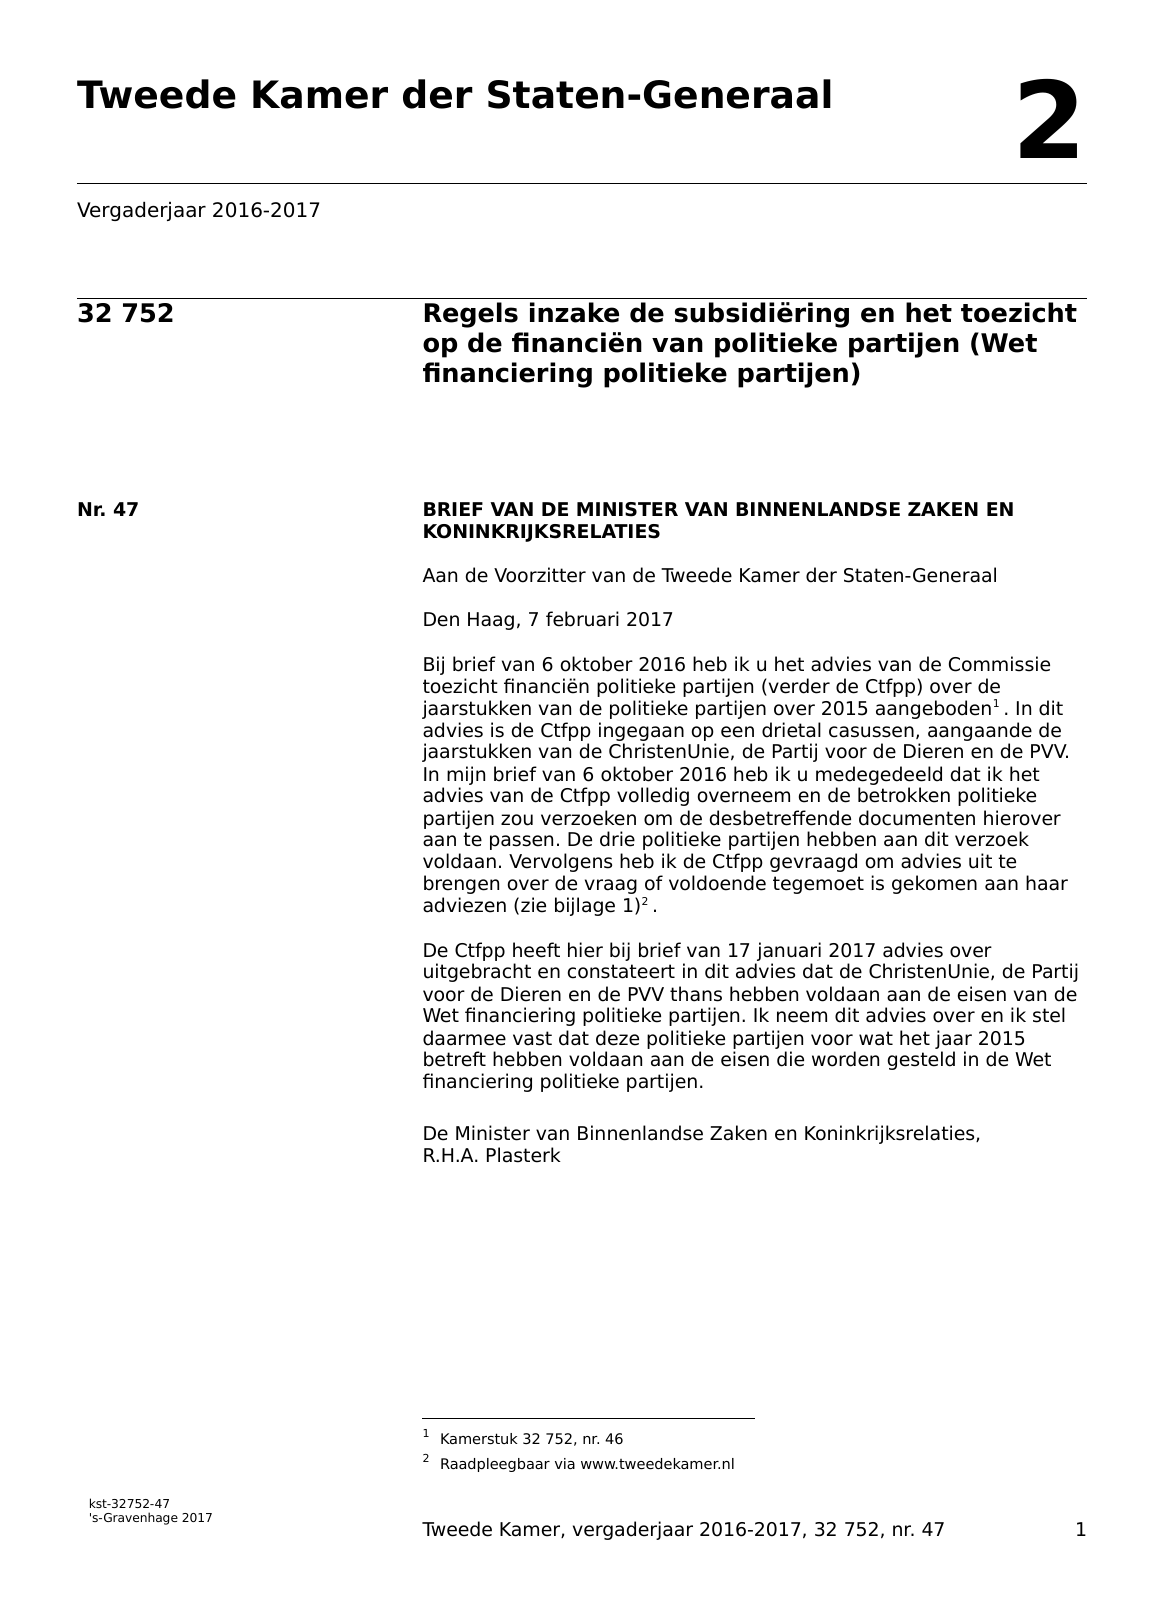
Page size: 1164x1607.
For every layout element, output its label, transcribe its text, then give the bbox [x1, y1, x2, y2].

subtitle 32 752 Regels inzake de subsidiëring en het toezicht op de financiën van politieke partijen (Wet financiering politieke partijen) [77, 299, 1087, 388]
table_cell Vergaderjaar 2016-2017 [77, 184, 1087, 298]
text Kamerstuk 32 752, nr. 46 [422, 1427, 1087, 1449]
text kst-32752-47 [88, 1497, 323, 1511]
text Aan de Voorzitter van de Tweede Kamer der Staten-Generaal [422, 565, 1087, 587]
text Den Haag, 7 februari 2017 [422, 609, 1087, 631]
text Bij brief van 6 oktober 2016 heb ik u het advies van de Commissie toezicht financiën politieke partijen (verder de Ctfpp) over de jaarstukken van de politieke partijen over 2015 aangeboden. In dit advies is de Ctfpp ingegaan op een drietal casussen, aangaande de jaarstukken van de ChristenUnie, de Partij voor de Dieren en de PVV. In mijn brief van 6 oktober 2016 heb ik u medegedeeld dat ik het advies van de Ctfpp volledig overneem en de betrokken politieke partijen zou verzoeken om de desbetreffende documenten hierover aan te passen. De drie politieke partijen hebben aan dit verzoek voldaan. Vervolgens heb ik de Ctfpp gevraagd om advies uit te brengen over de vraag of voldoende tegemoet is gekomen aan haar adviezen (zie bijlage 1). [422, 653, 1087, 917]
text Raadpleegbaar via www.tweedekamer.nl [422, 1452, 1087, 1474]
table_header Tweede Kamer der Staten-Generaal [77, 59, 886, 183]
text De Minister van Binnenlandse Zaken en Koninkrijksrelaties, R.H.A. Plasterk [422, 1123, 1087, 1167]
table_header 2 [886, 59, 1087, 183]
text 's-Gravenhage 2017 [88, 1511, 323, 1525]
text De Ctfpp heeft hier bij brief van 17 januari 2017 advies over uitgebracht en constateert in dit advies dat de ChristenUnie, de Partij voor de Dieren en de PVV thans hebben voldaan aan de eisen van de Wet financiering politieke partijen. Ik neem dit advies over en ik stel daarmee vast dat deze politieke partijen voor wat het jaar 2015 betreft hebben voldaan aan de eisen die worden gesteld in de Wet financiering politieke partijen. [422, 939, 1087, 1093]
subtitle Nr. 47 BRIEF VAN DE MINISTER VAN BINNENLANDSE ZAKEN EN KONINKRIJKSRELATIES [77, 499, 1087, 543]
